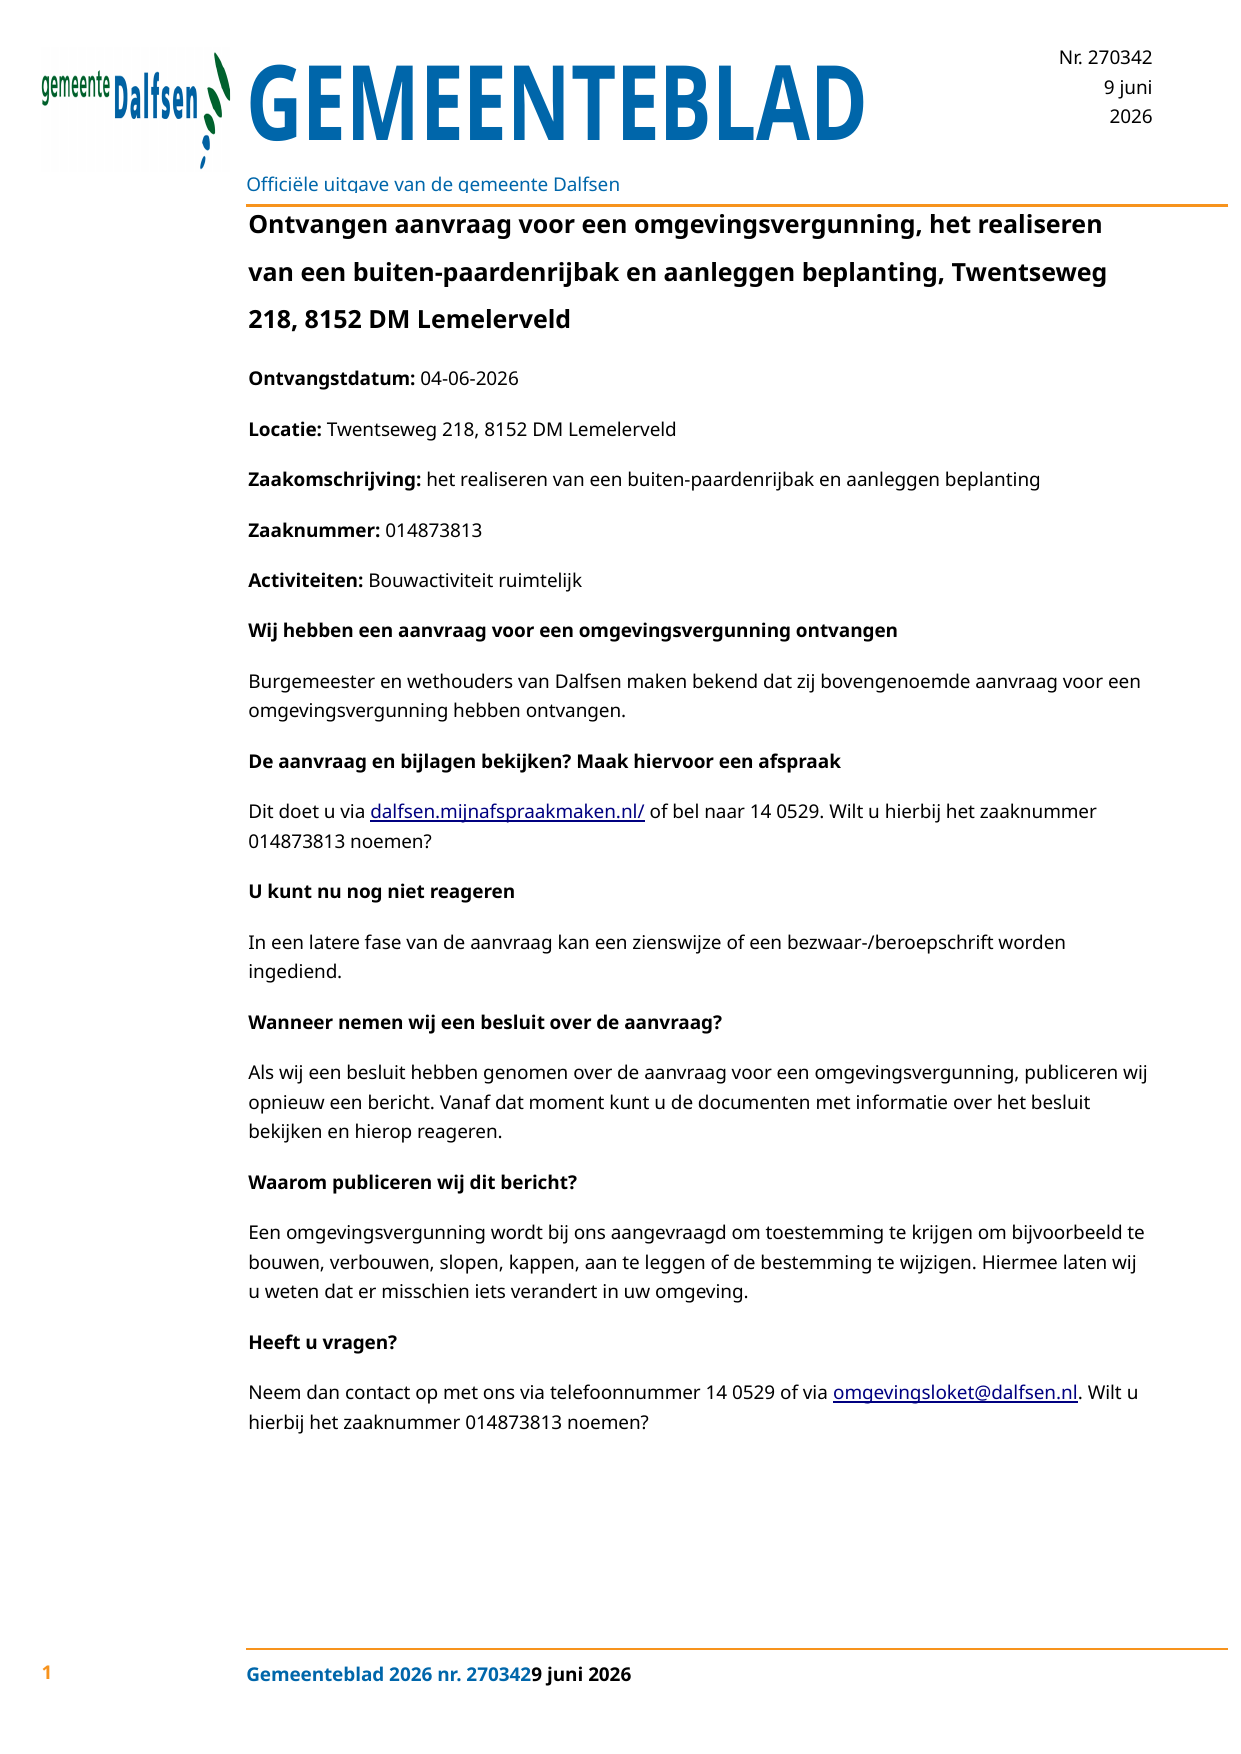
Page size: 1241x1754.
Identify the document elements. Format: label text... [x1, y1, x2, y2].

text Burgemeester en wethouders van Dalfsen maken bekend dat zij bovengenoemde aanvraag voor een omgevingsvergunning hebben ontvangen. [248, 668, 1152, 723]
text Dit doet u via dalfsen.mijnafspraakmaken.nl/ of bel naar 14 0529. Wilt u hierbij het zaaknummer 014873813 noemen? [248, 798, 1152, 854]
text Wij hebben een aanvraag voor een omgevingsvergunning ontvangen [248, 618, 1152, 643]
text Heeft u vragen? [248, 1329, 1152, 1354]
text Neem dan contact op met ons via telefoonnummer 14 0529 of via omgevingsloket@dalfsen.nl. Wilt u hierbij het zaaknummer 014873813 noemen? [248, 1379, 1152, 1434]
text Waarom publiceren wij dit bericht? [248, 1169, 1152, 1194]
text Locatie: Twentseweg 218, 8152 DM Lemelerveld [248, 416, 1152, 442]
text Ontvangen aanvraag voor een omgevingsvergunning, het realiseren van een buiten-paardenrijbak en aanleggen beplanting, Twentseweg 218, 8152 DM Lemelerveld [248, 207, 1152, 336]
picture [41, 47, 231, 172]
text U kunt nu nog niet reageren [248, 878, 1152, 904]
text Wanneer nemen wij een besluit over de aanvraag? [248, 1009, 1152, 1034]
text Zaaknummer: 014873813 [248, 517, 1152, 542]
text Een omgevingsvergunning wordt bij ons aangevraagd om toestemming te krijgen om bijvoorbeeld te bouwen, verbouwen, slopen, kappen, aan te leggen of de bestemming te wijzigen. Hiermee laten wij u weten dat er misschien iets verandert in uw omgeving. [248, 1219, 1152, 1304]
text Activiteiten: Bouwactiviteit ruimtelijk [248, 567, 1152, 593]
text In een latere fase van de aanvraag kan een zienswijze of een bezwaar-/beroepschrift worden ingediend. [248, 929, 1152, 984]
text Ontvangstdatum: 04-06-2026 [248, 366, 1152, 391]
text Zaakomschrijving: het realiseren van een buiten-paardenrijbak en aanleggen beplanting [248, 466, 1152, 492]
text Als wij een besluit hebben genomen over de aanvraag voor een omgevingsvergunning, publiceren wij opnieuw een bericht. Vanaf dat moment kunt u de documenten met informatie over het besluit bekijken en hierop reageren. [248, 1059, 1152, 1144]
text De aanvraag en bijlagen bekijken? Maak hiervoor een afspraak [248, 748, 1152, 774]
